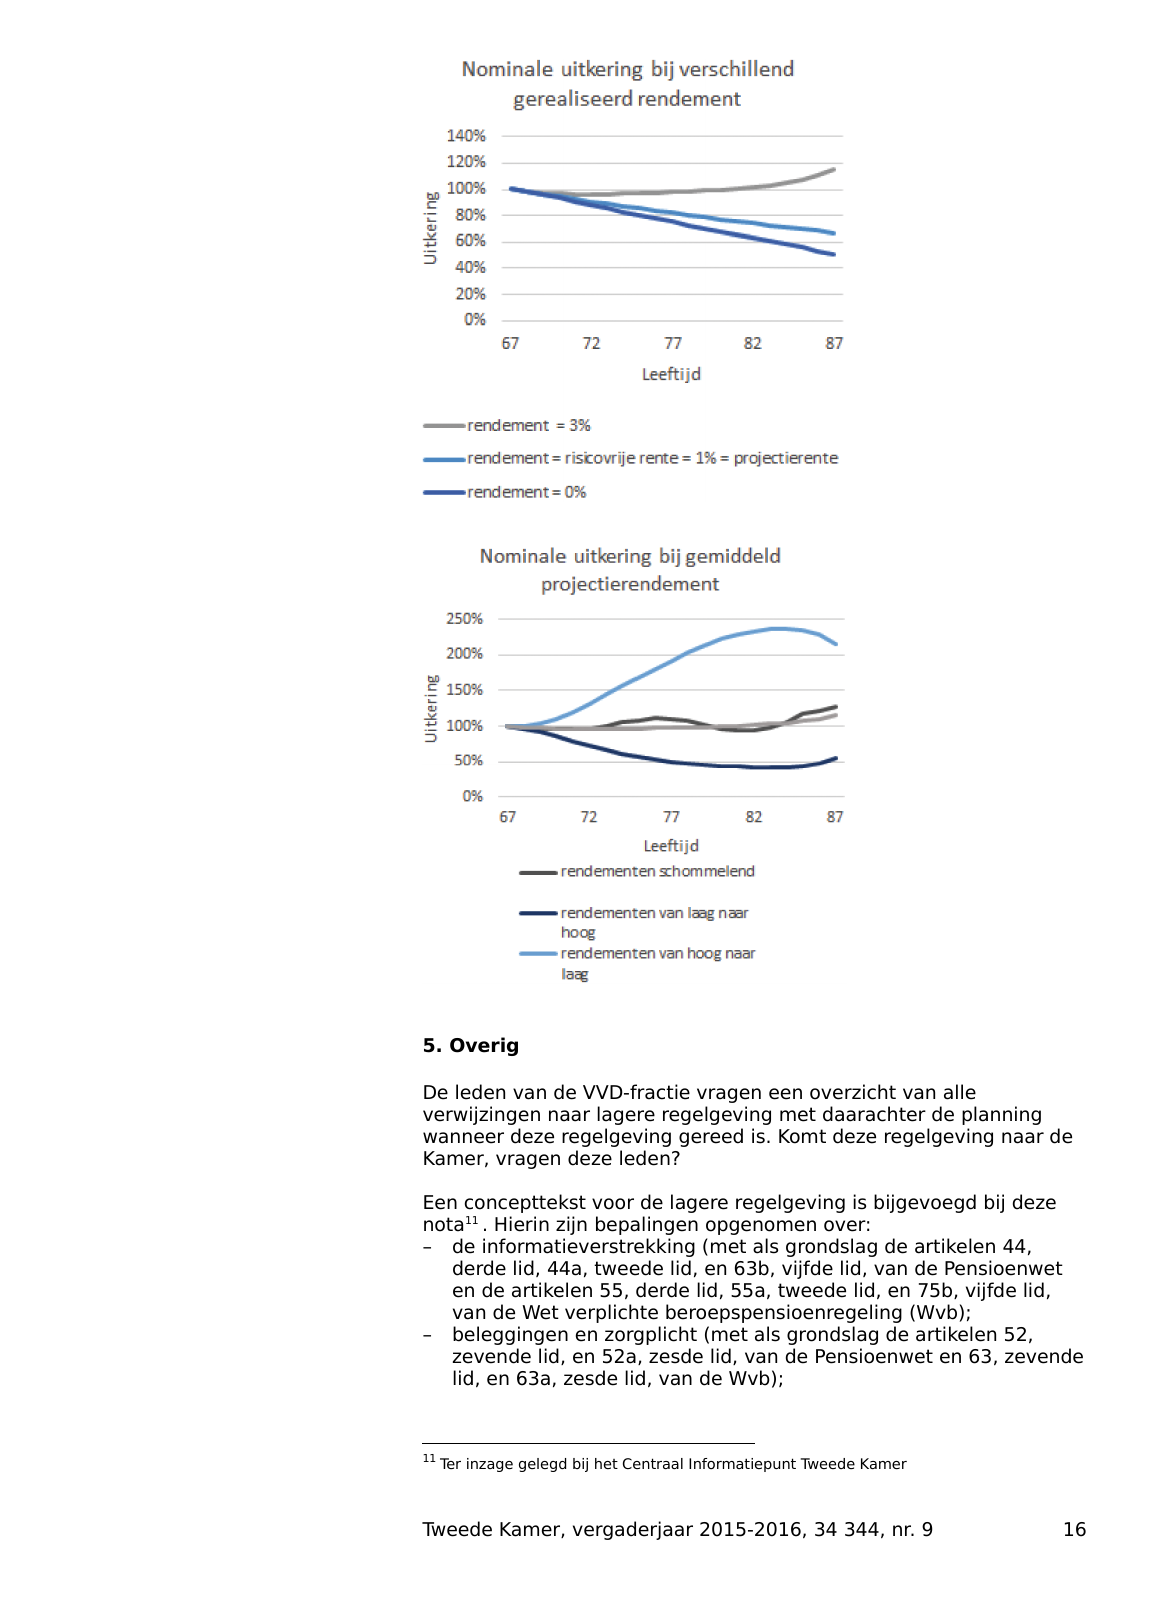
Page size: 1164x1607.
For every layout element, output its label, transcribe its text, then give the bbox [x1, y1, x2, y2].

text Ter inzage gelegd bij het Centraal Informatiepunt Tweede Kamer [422, 1452, 1087, 1474]
subtitle 5. Overig [422, 1035, 1087, 1057]
text Een concepttekst voor de lagere regelgeving is bijgevoegd bij deze nota. Hierin zijn bepalingen opgenomen over: [422, 1192, 1087, 1236]
text – beleggingen en zorgplicht (met als grondslag de artikelen 52, zevende lid, en 52a, zesde lid, van de Pensioenwet en 63, zevende lid, en 63a, zesde lid, van de Wvb); [422, 1324, 1087, 1390]
text De leden van de VVD-fractie vragen een overzicht van alle verwijzingen naar lagere regelgeving met daarachter de planning wanneer deze regelgeving gereed is. Komt deze regelgeving naar de Kamer, vragen deze leden? [422, 1082, 1087, 1170]
picture [422, 59, 848, 502]
picture [422, 546, 848, 984]
text – de informatieverstrekking (met als grondslag de artikelen 44, derde lid, 44a, tweede lid, en 63b, vijfde lid, van de Pensioenwet en de artikelen 55, derde lid, 55a, tweede lid, en 75b, vijfde lid, van de Wet verplichte beroepspensioenregeling (Wvb); [422, 1236, 1087, 1324]
